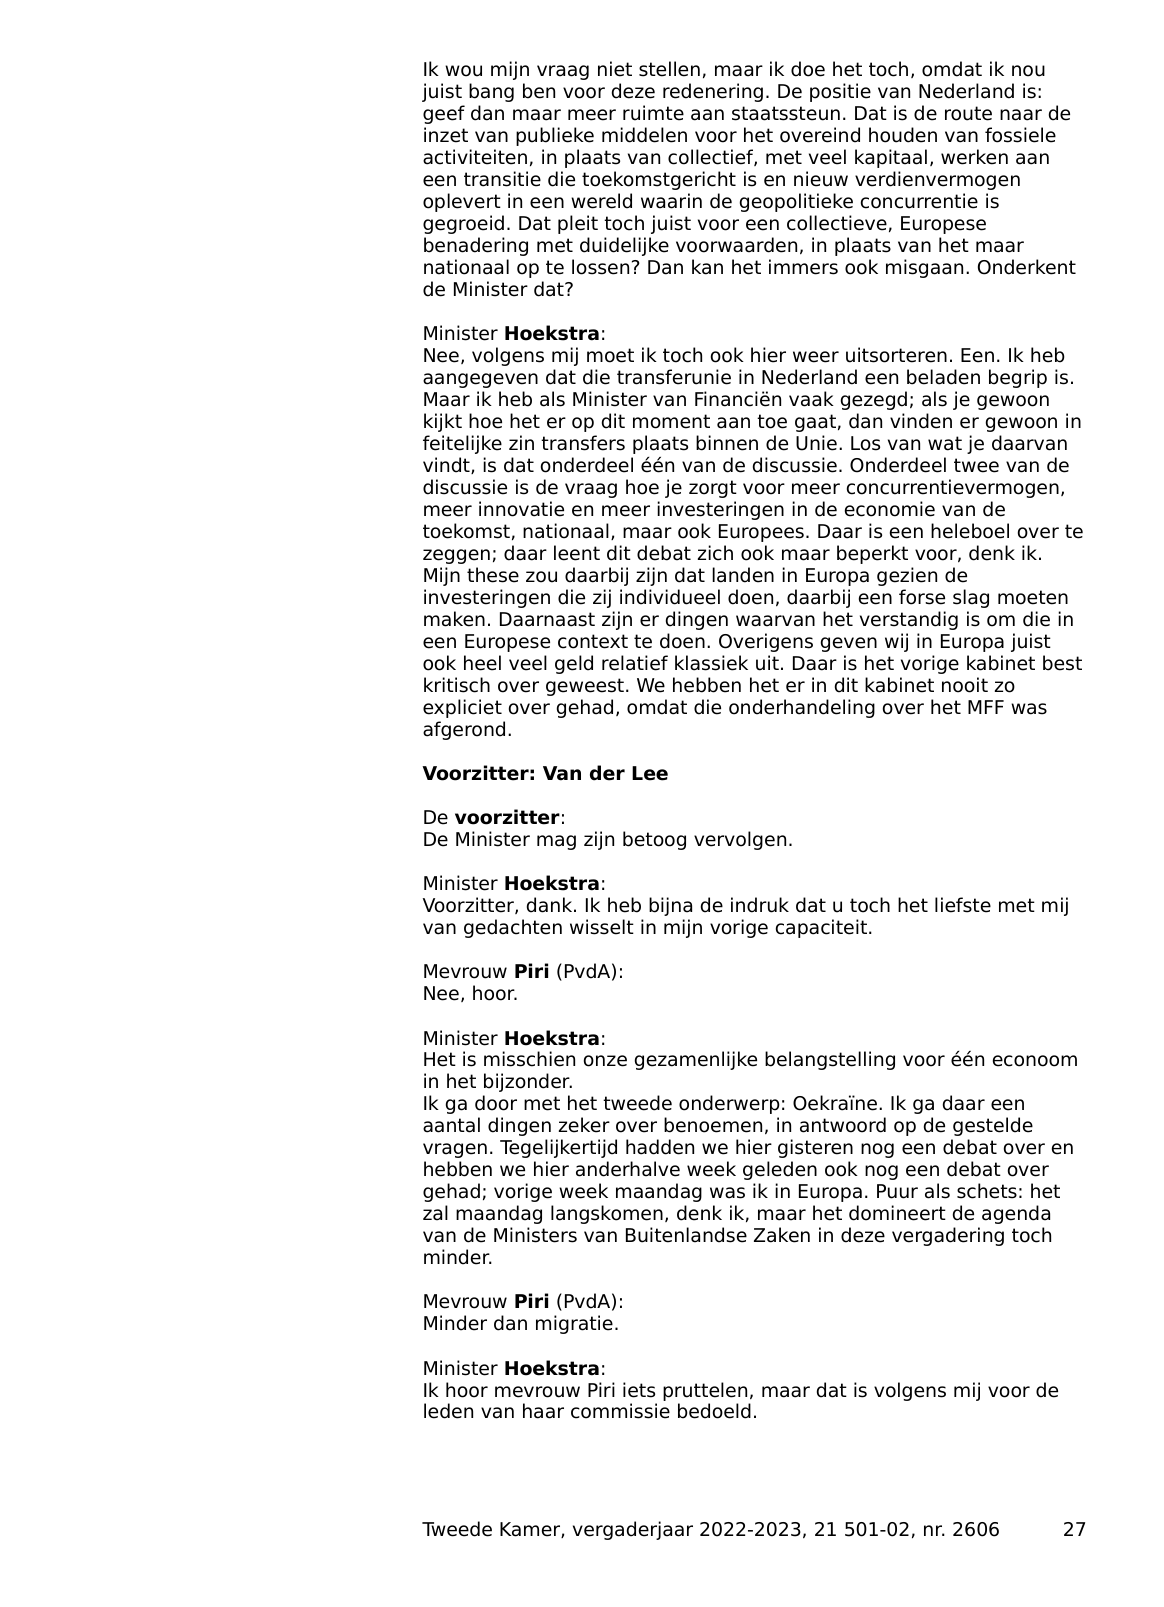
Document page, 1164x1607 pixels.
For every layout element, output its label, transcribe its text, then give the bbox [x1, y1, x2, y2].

text Minister Hoekstra: [422, 323, 1087, 345]
text Mevrouw Piri (PvdA): [422, 961, 1087, 983]
text Ik wou mijn vraag niet stellen, maar ik doe het toch, omdat ik nou juist bang ben voor deze redenering. De positie van Nederland is: geef dan maar meer ruimte aan staatssteun. Dat is de route naar de inzet van publieke middelen voor het overeind houden van fossiele activiteiten, in plaats van collectief, met veel kapitaal, werken aan een transitie die toekomstgericht is en nieuw verdienvermogen oplevert in een wereld waarin de geopolitieke concurrentie is gegroeid. Dat pleit toch juist voor een collectieve, Europese benadering met duidelijke voorwaarden, in plaats van het maar nationaal op te lossen? Dan kan het immers ook misgaan. Onderkent de Minister dat? [422, 59, 1087, 301]
text Mevrouw Piri (PvdA): [422, 1291, 1087, 1313]
text Nee, hoor. [422, 983, 1087, 1005]
text Minister Hoekstra: [422, 1357, 1087, 1379]
text Minister Hoekstra: [422, 873, 1087, 895]
text Nee, volgens mij moet ik toch ook hier weer uitsorteren. Een. Ik heb aangegeven dat die transferunie in Nederland een beladen begrip is. Maar ik heb als Minister van Financiën vaak gezegd; als je gewoon kijkt hoe het er op dit moment aan toe gaat, dan vinden er gewoon in feitelijke zin transfers plaats binnen de Unie. Los van wat je daarvan vindt, is dat onderdeel één van de discussie. Onderdeel twee van de discussie is de vraag hoe je zorgt voor meer concurrentievermogen, meer innovatie en meer investeringen in de economie van de toekomst, nationaal, maar ook Europees. Daar is een heleboel over te zeggen; daar leent dit debat zich ook maar beperkt voor, denk ik. Mijn these zou daarbij zijn dat landen in Europa gezien de investeringen die zij individueel doen, daarbij een forse slag moeten maken. Daarnaast zijn er dingen waarvan het verstandig is om die in een Europese context te doen. Overigens geven wij in Europa juist ook heel veel geld relatief klassiek uit. Daar is het vorige kabinet best kritisch over geweest. We hebben het er in dit kabinet nooit zo expliciet over gehad, omdat die onderhandeling over het MFF was afgerond. [422, 345, 1087, 741]
text Ik ga door met het tweede onderwerp: Oekraïne. Ik ga daar een aantal dingen zeker over benoemen, in antwoord op de gestelde vragen. Tegelijkertijd hadden we hier gisteren nog een debat over en hebben we hier anderhalve week geleden ook nog een debat over gehad; vorige week maandag was ik in Europa. Puur als schets: het zal maandag langskomen, denk ik, maar het domineert de agenda van de Ministers van Buitenlandse Zaken in deze vergadering toch minder. [422, 1093, 1087, 1269]
text Ik hoor mevrouw Piri iets pruttelen, maar dat is volgens mij voor de leden van haar commissie bedoeld. [422, 1379, 1087, 1423]
text Minder dan migratie. [422, 1313, 1087, 1335]
text Voorzitter, dank. Ik heb bijna de indruk dat u toch het liefste met mij van gedachten wisselt in mijn vorige capaciteit. [422, 895, 1087, 939]
text De Minister mag zijn betoog vervolgen. [422, 829, 1087, 851]
text De voorzitter: [422, 807, 1087, 829]
text Het is misschien onze gezamenlijke belangstelling voor één econoom in het bijzonder. [422, 1049, 1087, 1093]
text Minister Hoekstra: [422, 1027, 1087, 1049]
subtitle Voorzitter: Van der Lee [422, 763, 1087, 785]
